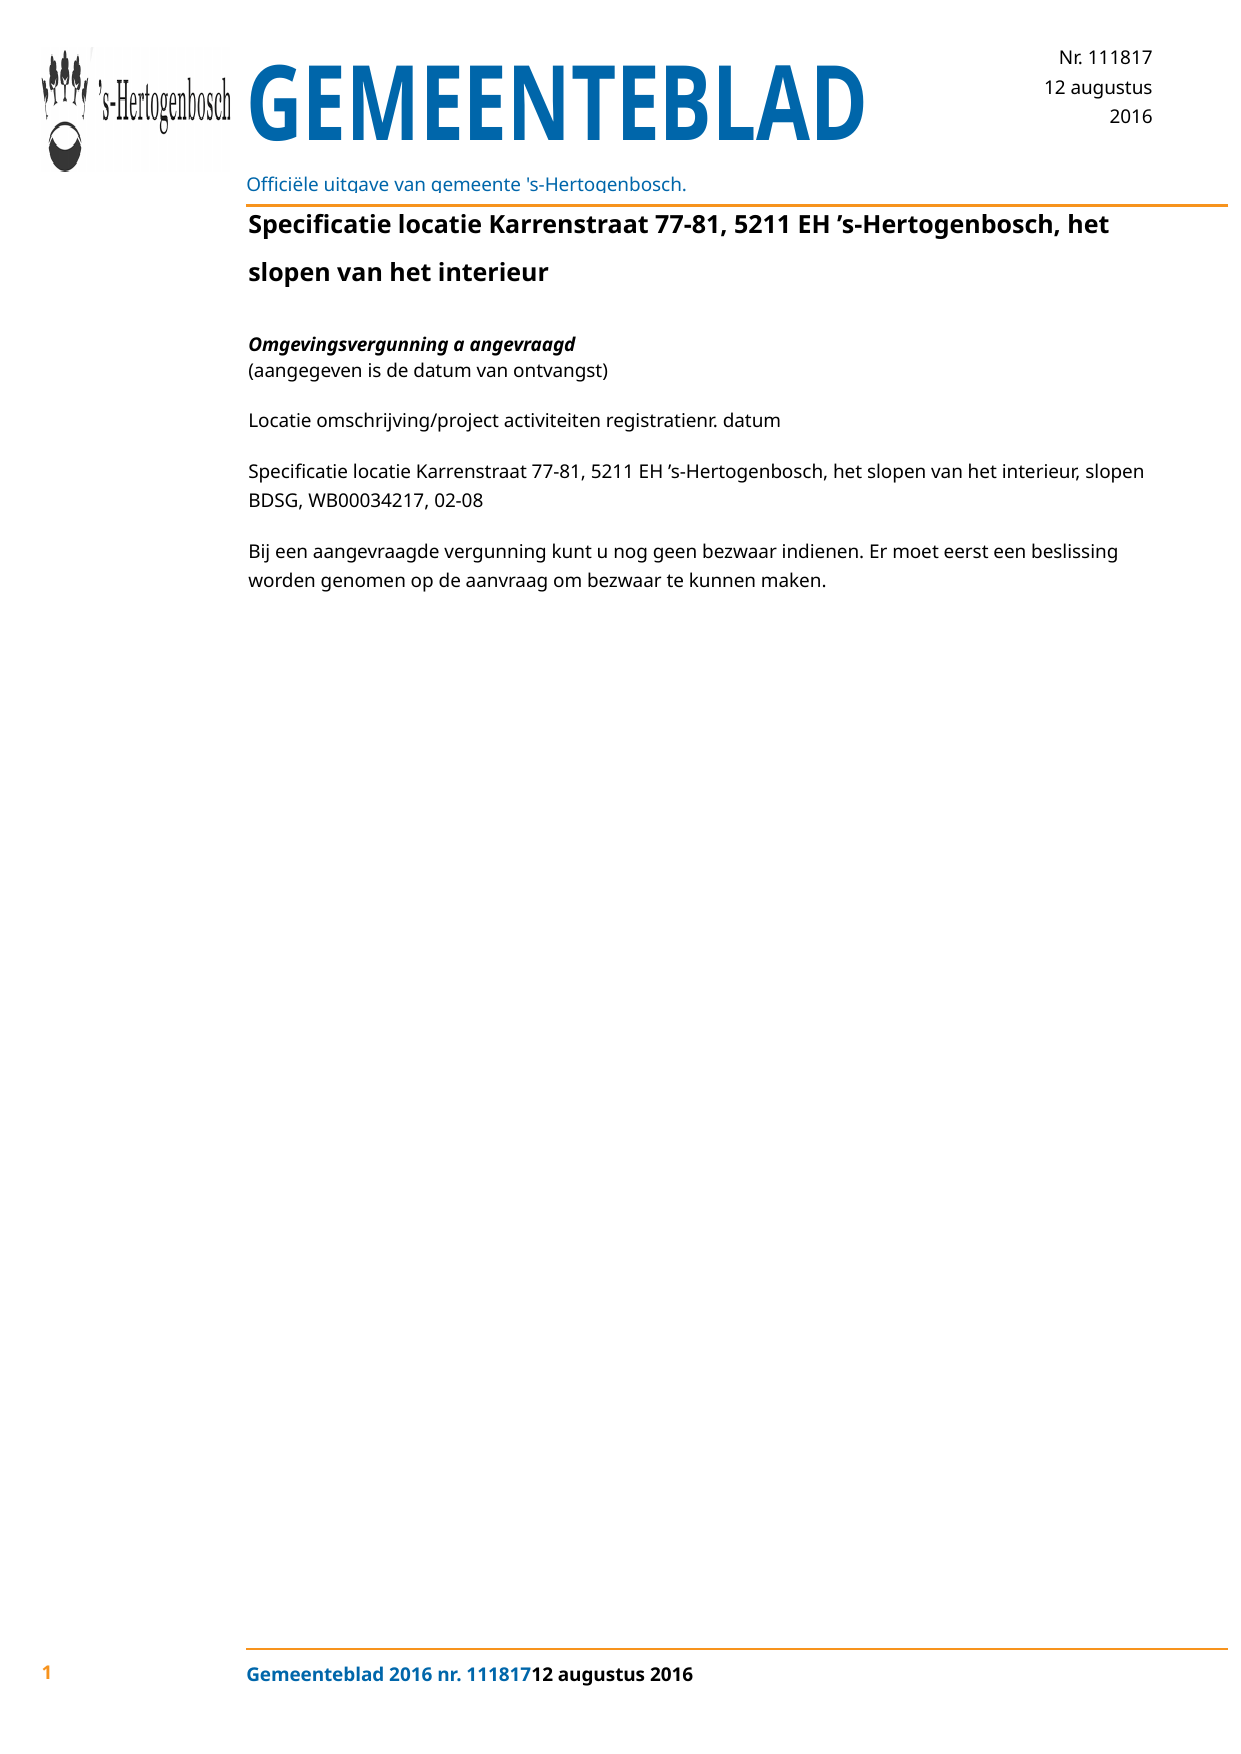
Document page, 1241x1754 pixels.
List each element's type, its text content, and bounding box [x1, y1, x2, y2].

text Locatie omschrijving/project activiteiten registratienr. datum [248, 408, 1152, 433]
text Specificatie locatie Karrenstraat 77-81, 5211 EH ’s-Hertogenbosch, het slopen van het interieur [248, 207, 1152, 288]
text (aangegeven is de datum van ontvangst) [248, 357, 1152, 383]
picture [41, 47, 231, 172]
text Bij een aangevraagde vergunning kunt u nog geen bezwaar indienen. Er moet eerst een beslissing worden genomen op de aanvraag om bezwaar te kunnen maken. [248, 538, 1152, 593]
text Specificatie locatie Karrenstraat 77-81, 5211 EH ’s-Hertogenbosch, het slopen van het interieur, slopen BDSG, WB00034217, 02-08 [248, 458, 1152, 513]
text Omgevingsvergunning a angevraagd [248, 331, 1152, 357]
